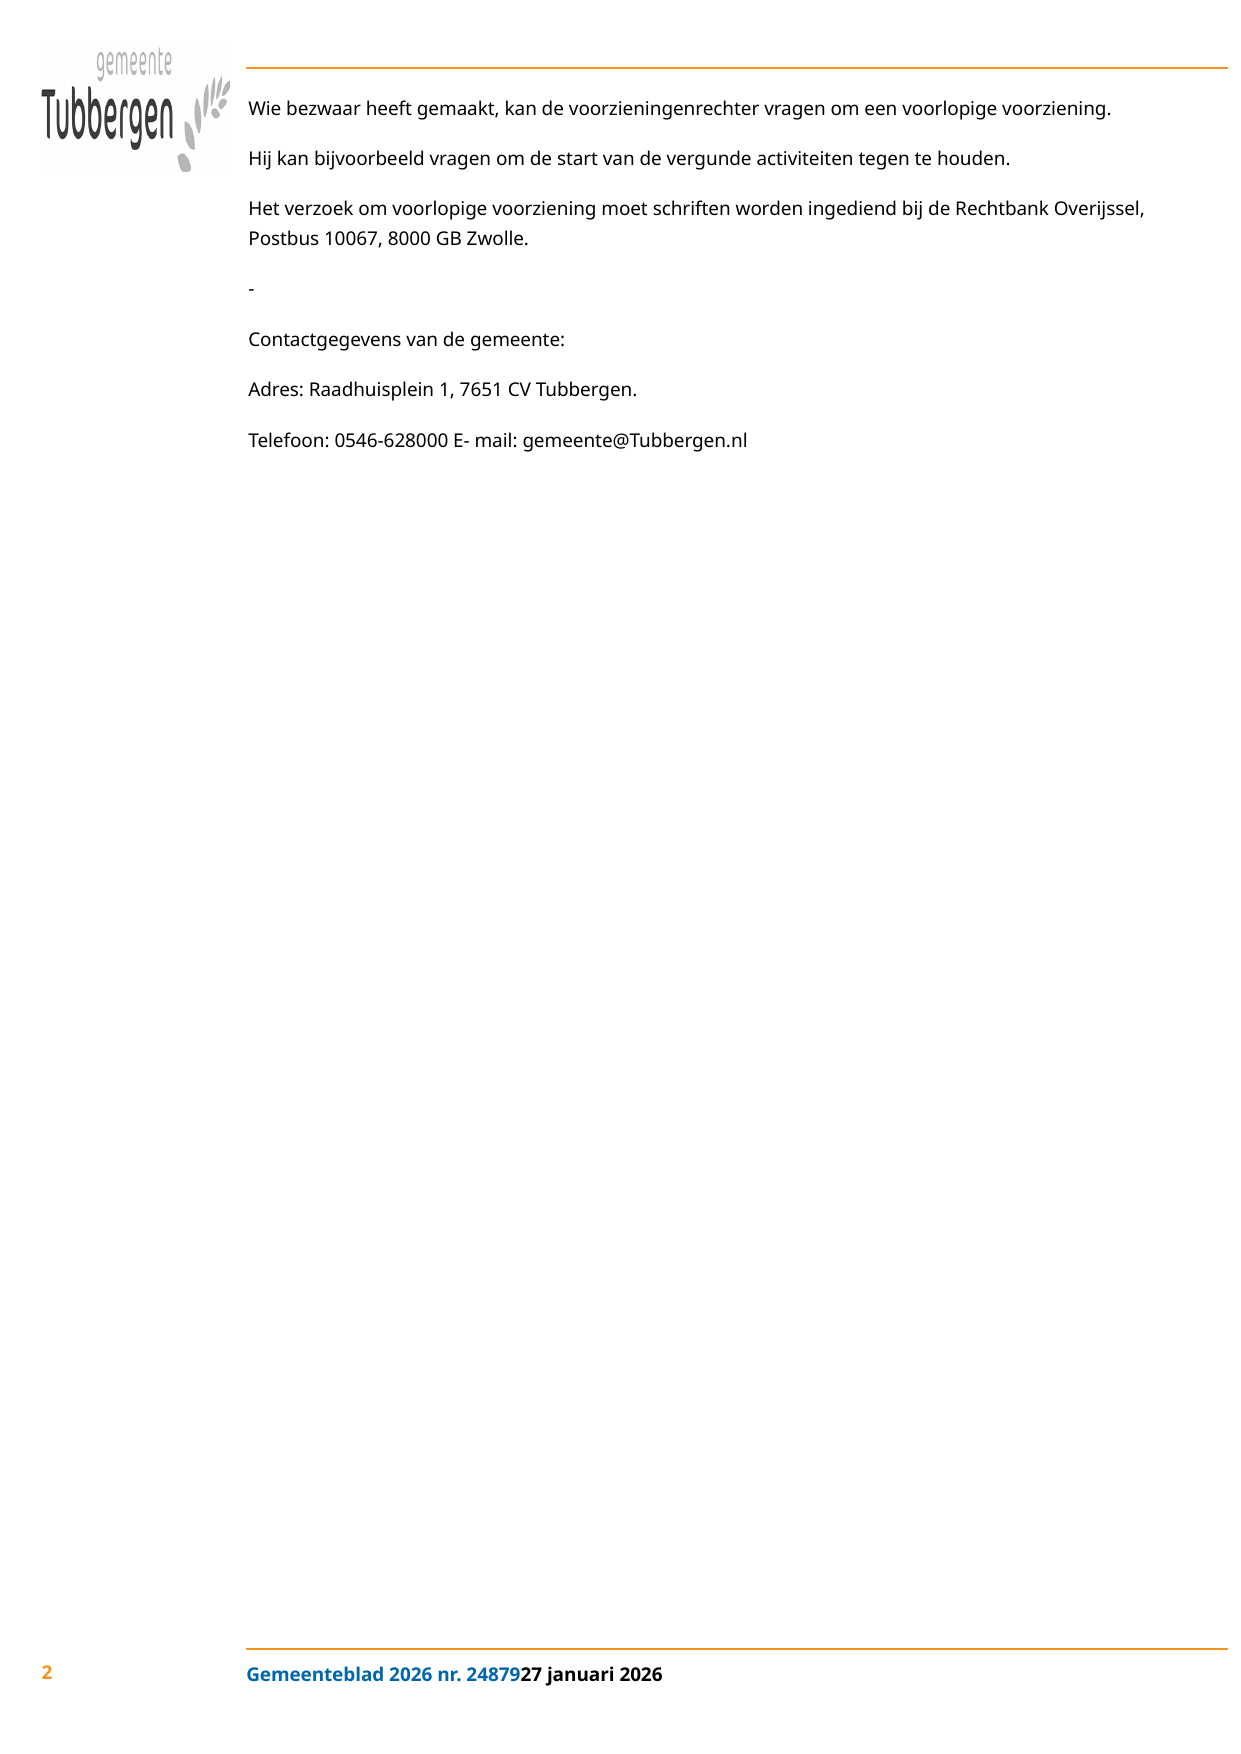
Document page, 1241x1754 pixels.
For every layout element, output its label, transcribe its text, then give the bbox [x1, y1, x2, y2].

text Wie bezwaar heeft gemaakt, kan de voorzieningenrechter vragen om een voorlopige voorziening. [248, 95, 1152, 121]
picture [41, 47, 231, 172]
text Hij kan bijvoorbeeld vragen om de start van de vergunde activiteiten tegen te houden. [248, 145, 1152, 171]
text Adres: Raadhuisplein 1, 7651 CV Tubbergen. [248, 376, 1152, 402]
text Telefoon: 0546-628000 E- mail: gemeente@Tubbergen.nl [248, 427, 1152, 453]
text Het verzoek om voorlopige voorziening moet schriften worden ingediend bij de Rechtbank Overijssel, Postbus 10067, 8000 GB Zwolle. [248, 196, 1152, 251]
text - [248, 276, 1152, 301]
text Contactgegevens van de gemeente: [248, 326, 1152, 352]
